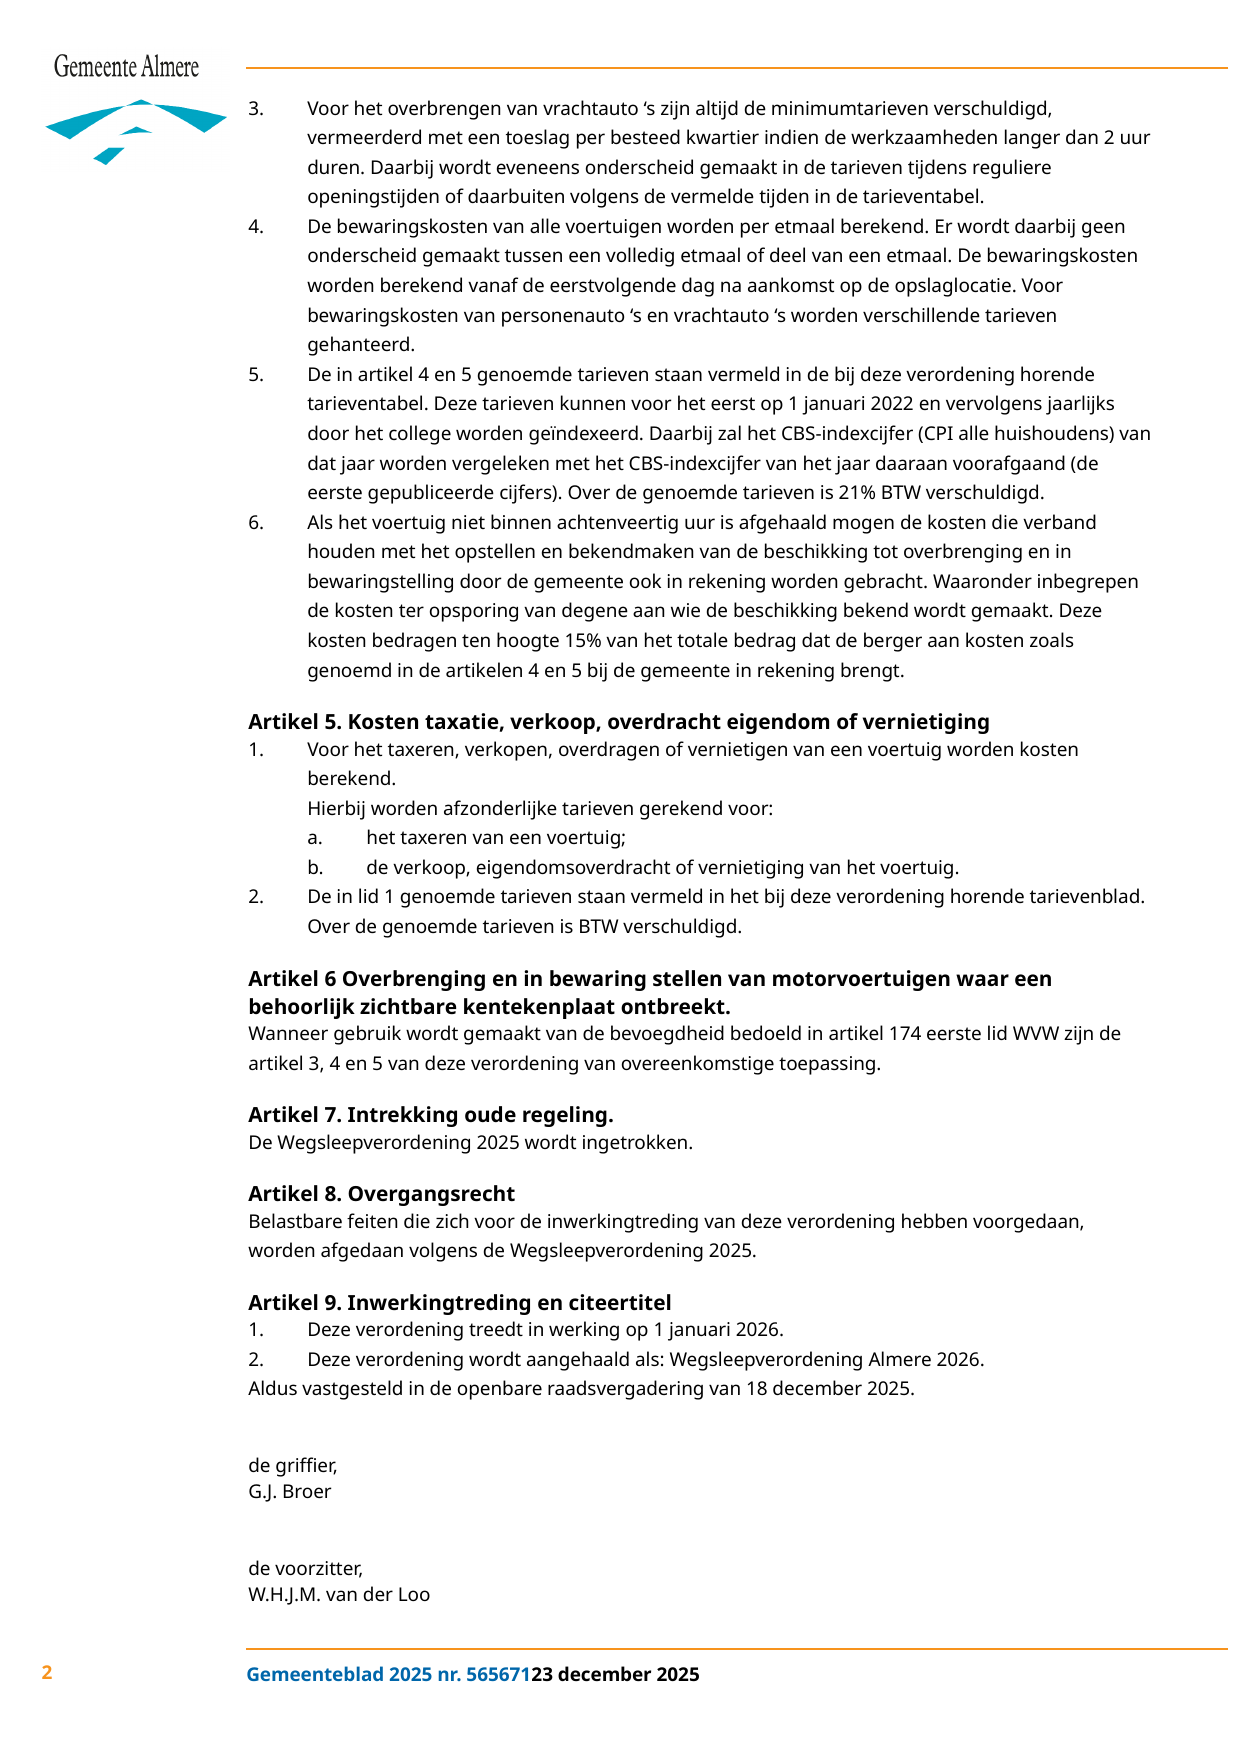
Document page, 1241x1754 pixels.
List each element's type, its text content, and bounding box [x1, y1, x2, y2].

text G.J. Broer [248, 1478, 1152, 1504]
list de verkoop, eigendomsoverdracht of vernietiging van het voertuig. [307, 854, 1152, 880]
text Artikel 5. Kosten taxatie, verkoop, overdracht eigendom of vernietiging [248, 707, 1152, 736]
text Artikel 7. Intrekking oude regeling. [248, 1101, 1152, 1129]
list Voor het taxeren, verkopen, overdragen of vernietigen van een voertuig worden kosten berekend. [248, 736, 1152, 791]
list het taxeren van een voertuig; [307, 824, 1152, 850]
text Wanneer gebruik wordt gemaakt van de bevoegdheid bedoeld in artikel 174 eerste lid WVW zijn de artikel 3, 4 en 5 van deze verordening van overeenkomstige toepassing. [248, 1021, 1152, 1076]
list Deze verordening wordt aangehaald als: Wegsleepverordening Almere 2026. [248, 1346, 1152, 1372]
text de voorzitter, [248, 1556, 1152, 1581]
list Voor het overbrengen van vrachtauto ‘s zijn altijd de minimumtarieven verschuldigd, vermeerderd met een toeslag per besteed kwartier indien de werkzaamheden langer dan 2 uur duren. Daarbij wordt eveneens onderscheid gemaakt in de tarieven tijdens reguliere openingstijden of daarbuiten volgens de vermelde tijden in de tarieventabel. [248, 95, 1152, 209]
text Aldus vastgesteld in de openbare raadsvergadering van 18 december 2025. [248, 1375, 1152, 1401]
list Deze verordening treedt in werking op 1 januari 2026. [248, 1316, 1152, 1342]
text de griffier, [248, 1453, 1152, 1478]
list De in lid 1 genoemde tarieven staan vermeld in het bij deze verordening horende tarievenblad. [248, 884, 1152, 909]
text Artikel 9. Inwerkingtreding en citeertitel [248, 1288, 1152, 1316]
picture [41, 47, 231, 172]
list Over de genoemde tarieven is BTW verschuldigd. [248, 913, 1152, 939]
list De in artikel 4 en 5 genoemde tarieven staan vermeld in de bij deze verordening horende tarieventabel. Deze tarieven kunnen voor het eerst op 1 januari 2022 en vervolgens jaarlijks door het college worden geïndexeerd. Daarbij zal het CBS-indexcijfer (CPI alle huishoudens) van dat jaar worden vergeleken met het CBS-indexcijfer van het jaar daaraan voorafgaand (de eerste gepubliceerde cijfers). Over de genoemde tarieven is 21% BTW verschuldigd. [248, 361, 1152, 505]
list De bewaringskosten van alle voertuigen worden per etmaal berekend. Er wordt daarbij geen onderscheid gemaakt tussen een volledig etmaal of deel van een etmaal. De bewaringskosten worden berekend vanaf de eerstvolgende dag na aankomst op de opslaglocatie. Voor bewaringskosten van personenauto ‘s en vrachtauto ‘s worden verschillende tarieven gehanteerd. [248, 213, 1152, 357]
text Artikel 6 Overbrenging en in bewaring stellen van motorvoertuigen waar een behoorlijk zichtbare kentekenplaat ontbreekt. [248, 964, 1152, 1021]
text Artikel 8. Overgangsrecht [248, 1179, 1152, 1208]
list Hierbij worden afzonderlijke tarieven gerekend voor: [248, 795, 1152, 821]
text De Wegsleepverordening 2025 wordt ingetrokken. [248, 1129, 1152, 1155]
text Belastbare feiten die zich voor de inwerkingtreding van deze verordening hebben voorgedaan, worden afgedaan volgens de Wegsleepverordening 2025. [248, 1208, 1152, 1263]
text W.H.J.M. van der Loo [248, 1581, 1152, 1607]
list Als het voertuig niet binnen achtenveertig uur is afgehaald mogen de kosten die verband houden met het opstellen en bekendmaken van de beschikking tot overbrenging en in bewaringstelling door de gemeente ook in rekening worden gebracht. Waaronder inbegrepen de kosten ter opsporing van degene aan wie de beschikking bekend wordt gemaakt. Deze kosten bedragen ten hoogte 15% van het totale bedrag dat de berger aan kosten zoals genoemd in de artikelen 4 en 5 bij de gemeente in rekening brengt. [248, 509, 1152, 683]
